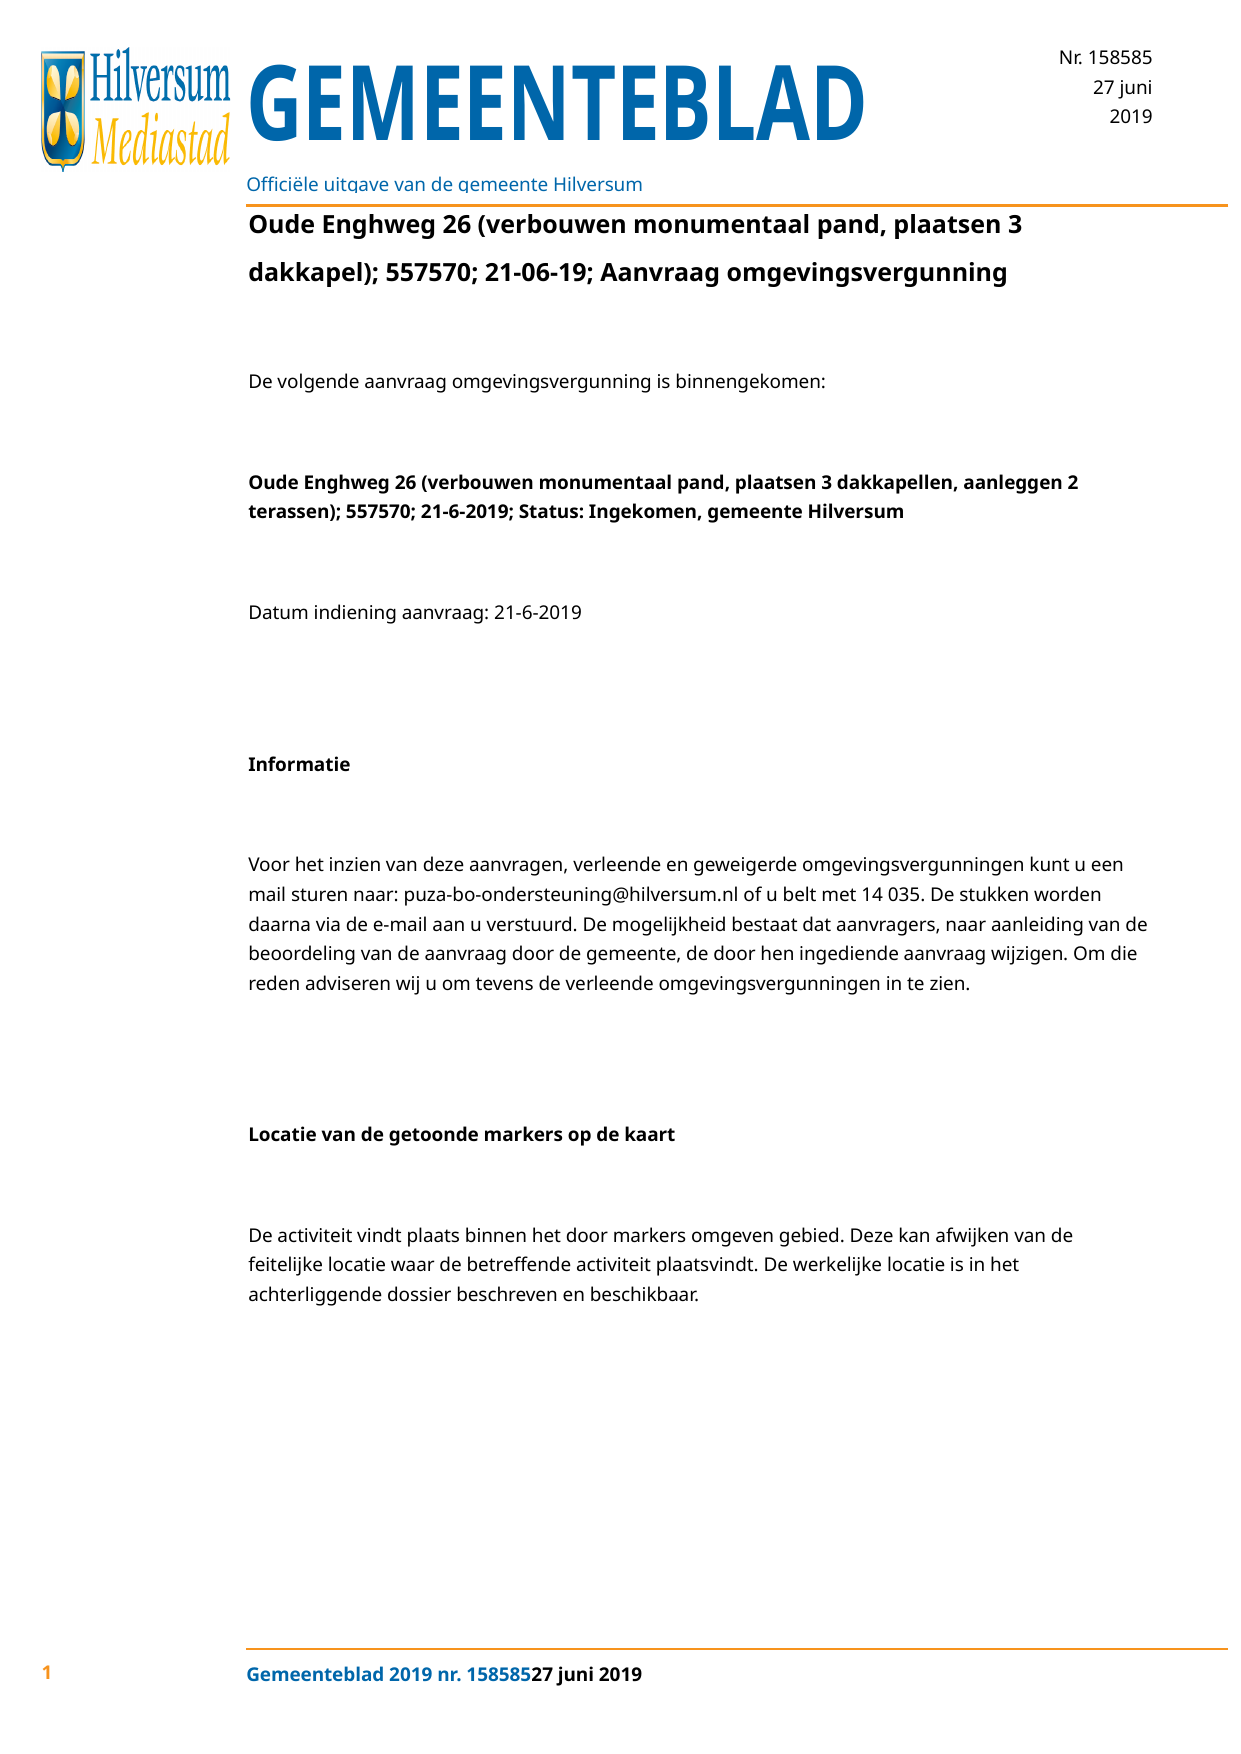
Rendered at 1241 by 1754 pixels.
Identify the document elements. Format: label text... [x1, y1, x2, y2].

text De volgende aanvraag omgevingsvergunning is binnengekomen: [248, 368, 1152, 394]
text Voor het inzien van deze aanvragen, verleende en geweigerde omgevingsvergunningen kunt u een mail sturen naar: puza-bo-ondersteuning@hilversum.nl of u belt met 14 035. De stukken worden daarna via de e-mail aan u verstuurd. De mogelijkheid bestaat dat aanvragers, naar aanleiding van de beoordeling van de aanvraag door de gemeente, de door hen ingediende aanvraag wijzigen. Om die reden adviseren wij u om tevens de verleende omgevingsvergunningen in te zien. [248, 852, 1152, 996]
text Oude Enghweg 26 (verbouwen monumentaal pand, plaatsen 3 dakkapel); 557570; 21-06-19; Aanvraag omgevingsvergunning [248, 207, 1152, 288]
text Informatie [248, 751, 1152, 777]
text Locatie van de getoonde markers op de kaart [248, 1121, 1152, 1147]
text Datum indiening aanvraag: 21-6-2019 [248, 599, 1152, 625]
picture [41, 47, 231, 172]
text Oude Enghweg 26 (verbouwen monumentaal pand, plaatsen 3 dakkapellen, aanleggen 2 terassen); 557570; 21-6-2019; Status: Ingekomen, gemeente Hilversum [248, 469, 1152, 524]
text De activiteit vindt plaats binnen het door markers omgeven gebied. Deze kan afwijken van de feitelijke locatie waar de betreffende activiteit plaatsvindt. De werkelijke locatie is in het achterliggende dossier beschreven en beschikbaar. [248, 1222, 1152, 1307]
